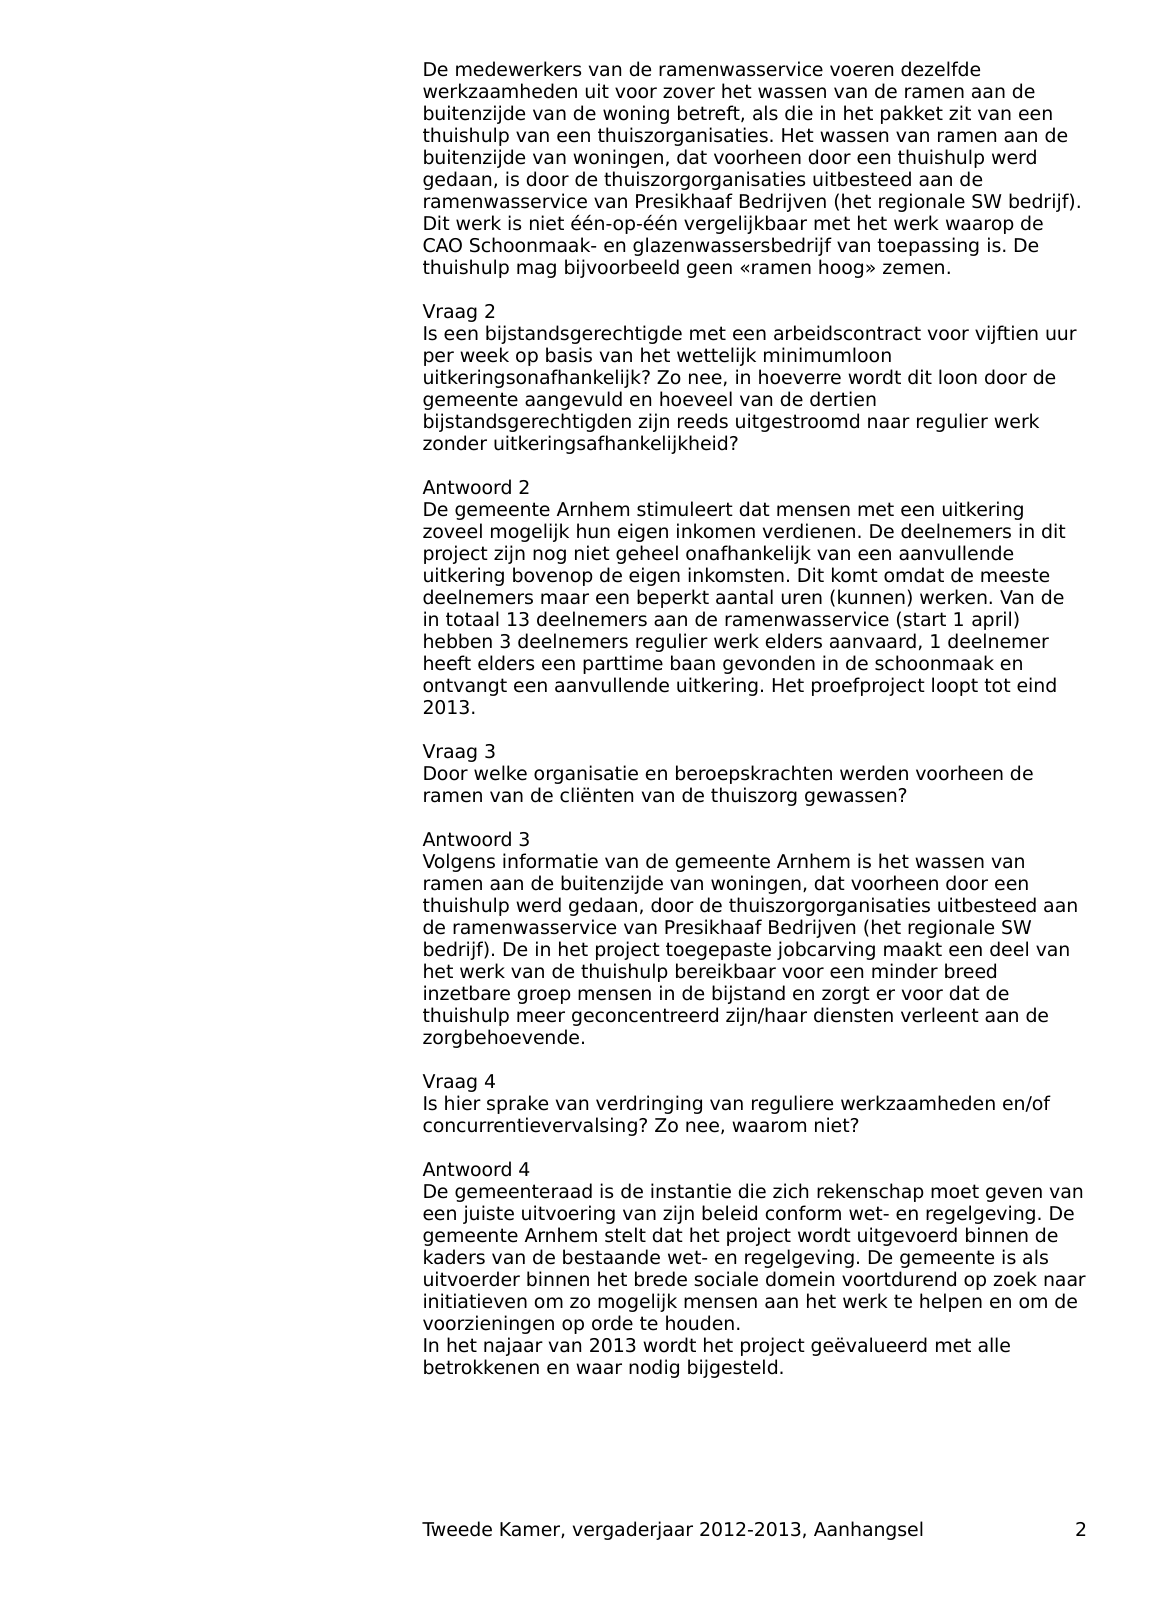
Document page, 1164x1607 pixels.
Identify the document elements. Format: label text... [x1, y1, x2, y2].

text Is een bijstandsgerechtigde met een arbeidscontract voor vijftien uur per week op basis van het wettelijk minimumloon uitkeringsonafhankelijk? Zo nee, in hoeverre wordt dit loon door de gemeente aangevuld en hoeveel van de dertien bijstandsgerechtigden zijn reeds uitgestroomd naar regulier werk zonder uitkeringsafhankelijkheid? [422, 323, 1087, 455]
text De medewerkers van de ramenwasservice voeren dezelfde werkzaamheden uit voor zover het wassen van de ramen aan de buitenzijde van de woning betreft, als die in het pakket zit van een thuishulp van een thuiszorganisaties. Het wassen van ramen aan de buitenzijde van woningen, dat voorheen door een thuishulp werd gedaan, is door de thuiszorgorganisaties uitbesteed aan de ramenwasservice van Presikhaaf Bedrijven (het regionale SW bedrijf). Dit werk is niet één-op-één vergelijkbaar met het werk waarop de CAO Schoonmaak- en glazenwassersbedrijf van toepassing is. De thuishulp mag bijvoorbeeld geen «ramen hoog» zemen. [422, 59, 1087, 279]
text De gemeenteraad is de instantie die zich rekenschap moet geven van een juiste uitvoering van zijn beleid conform wet- en regelgeving. De gemeente Arnhem stelt dat het project wordt uitgevoerd binnen de kaders van de bestaande wet- en regelgeving. De gemeente is als uitvoerder binnen het brede sociale domein voortdurend op zoek naar initiatieven om zo mogelijk mensen aan het werk te helpen en om de voorzieningen op orde te houden. [422, 1181, 1087, 1335]
text In het najaar van 2013 wordt het project geëvalueerd met alle betrokkenen en waar nodig bijgesteld. [422, 1335, 1087, 1379]
text Antwoord 4 [422, 1159, 1087, 1181]
text De gemeente Arnhem stimuleert dat mensen met een uitkering zoveel mogelijk hun eigen inkomen verdienen. De deelnemers in dit project zijn nog niet geheel onafhankelijk van een aanvullende uitkering bovenop de eigen inkomsten. Dit komt omdat de meeste deelnemers maar een beperkt aantal uren (kunnen) werken. Van de in totaal 13 deelnemers aan de ramenwasservice (start 1 april) hebben 3 deelnemers regulier werk elders aanvaard, 1 deelnemer heeft elders een parttime baan gevonden in de schoonmaak en ontvangt een aanvullende uitkering. Het proefproject loopt tot eind 2013. [422, 499, 1087, 719]
text Antwoord 2 [422, 477, 1087, 499]
text Is hier sprake van verdringing van reguliere werkzaamheden en/of concurrentievervalsing? Zo nee, waarom niet? [422, 1093, 1087, 1137]
text Vraag 3 [422, 741, 1087, 763]
text Vraag 4 [422, 1071, 1087, 1093]
text Door welke organisatie en beroepskrachten werden voorheen de ramen van de cliënten van de thuiszorg gewassen? [422, 763, 1087, 807]
text Antwoord 3 [422, 829, 1087, 851]
text Volgens informatie van de gemeente Arnhem is het wassen van ramen aan de buitenzijde van woningen, dat voorheen door een thuishulp werd gedaan, door de thuiszorgorganisaties uitbesteed aan de ramenwasservice van Presikhaaf Bedrijven (het regionale SW bedrijf). De in het project toegepaste jobcarving maakt een deel van het werk van de thuishulp bereikbaar voor een minder breed inzetbare groep mensen in de bijstand en zorgt er voor dat de thuishulp meer geconcentreerd zijn/haar diensten verleent aan de zorgbehoevende. [422, 851, 1087, 1049]
text Vraag 2 [422, 301, 1087, 323]
